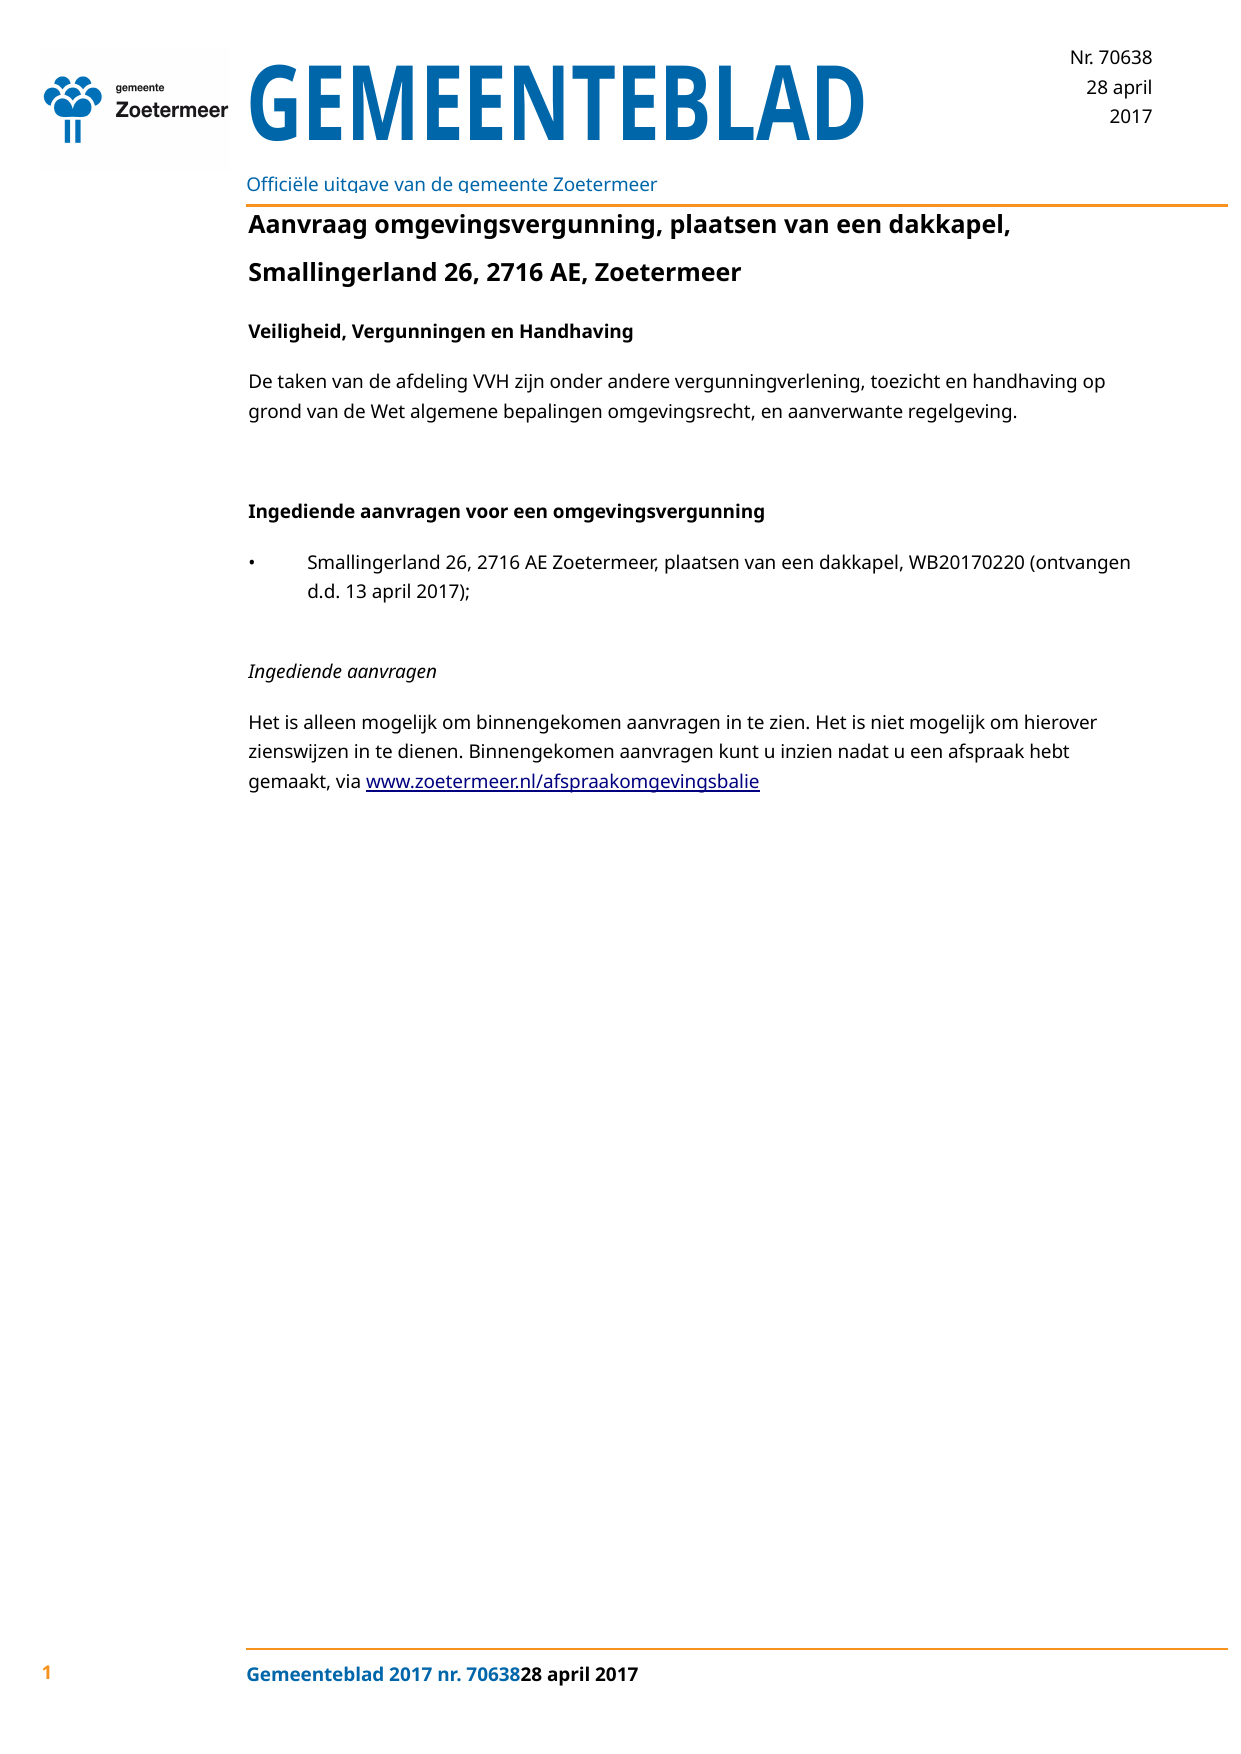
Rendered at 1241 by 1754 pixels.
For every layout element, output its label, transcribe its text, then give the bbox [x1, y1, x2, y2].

picture [41, 47, 231, 172]
text Ingediende aanvragen [248, 659, 1152, 684]
text Ingediende aanvragen voor een omgevingsvergunning [248, 499, 1152, 524]
text De taken van de afdeling VVH zijn onder andere vergunningverlening, toezicht en handhaving op grond van de Wet algemene bepalingen omgevingsrecht, en aanverwante regelgeving. [248, 368, 1152, 424]
text Veiligheid, Vergunningen en Handhaving [248, 318, 1152, 344]
text Aanvraag omgevingsvergunning, plaatsen van een dakkapel, Smallingerland 26, 2716 AE, Zoetermeer [248, 207, 1152, 288]
text Het is alleen mogelijk om binnengekomen aanvragen in te zien. Het is niet mogelijk om hierover zienswijzen in te dienen. Binnengekomen aanvragen kunt u inzien nadat u een afspraak hebt gemaakt, via www.zoetermeer.nl/afspraakomgevingsbalie [248, 709, 1152, 794]
list Smallingerland 26, 2716 AE Zoetermeer, plaatsen van een dakkapel, WB20170220 (ontvangen d.d. 13 april 2017); [248, 549, 1152, 604]
